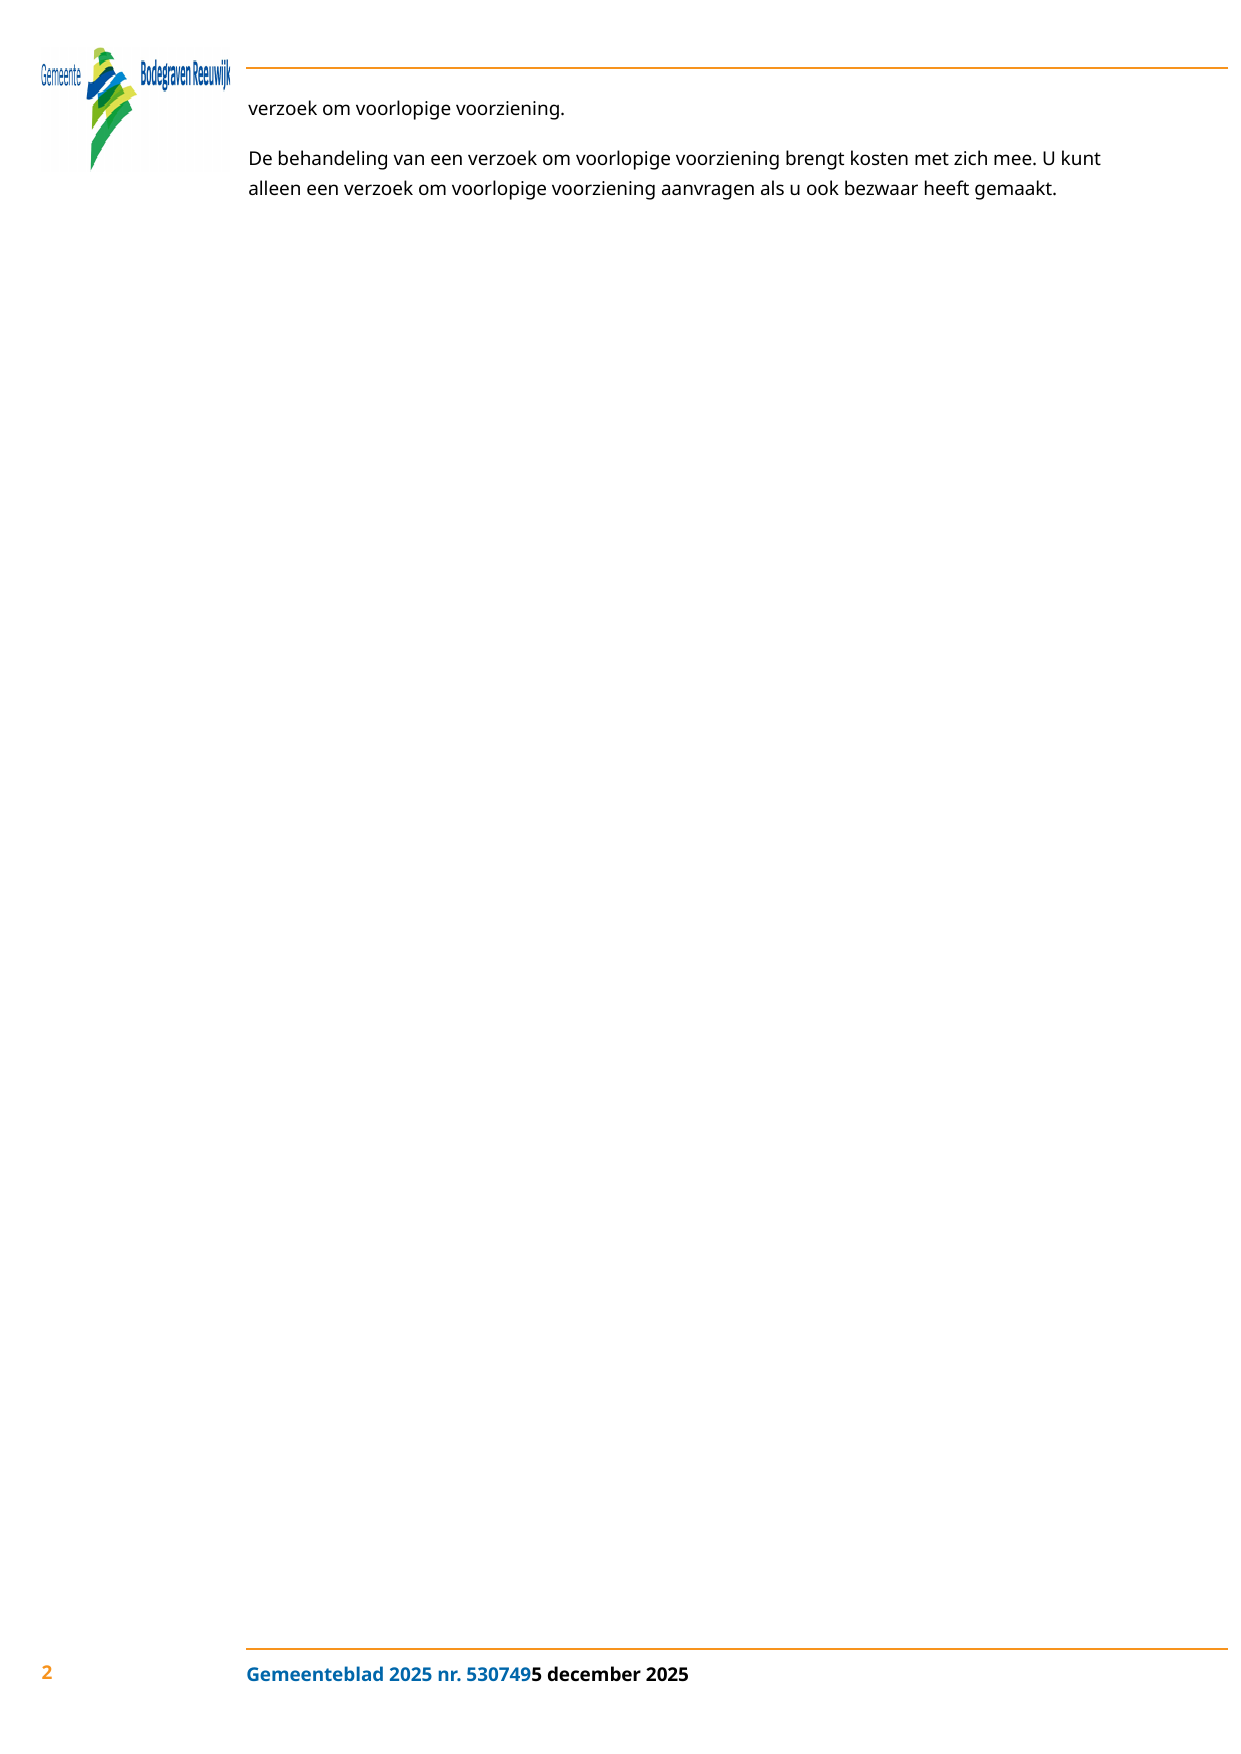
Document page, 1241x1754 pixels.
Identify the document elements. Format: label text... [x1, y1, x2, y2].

picture [41, 47, 231, 172]
text De behandeling van een verzoek om voorlopige voorziening brengt kosten met zich mee. U kunt alleen een verzoek om voorlopige voorziening aanvragen als u ook bezwaar heeft gemaakt. [248, 145, 1152, 201]
text verzoek om voorlopige voorziening. [248, 95, 1152, 121]
